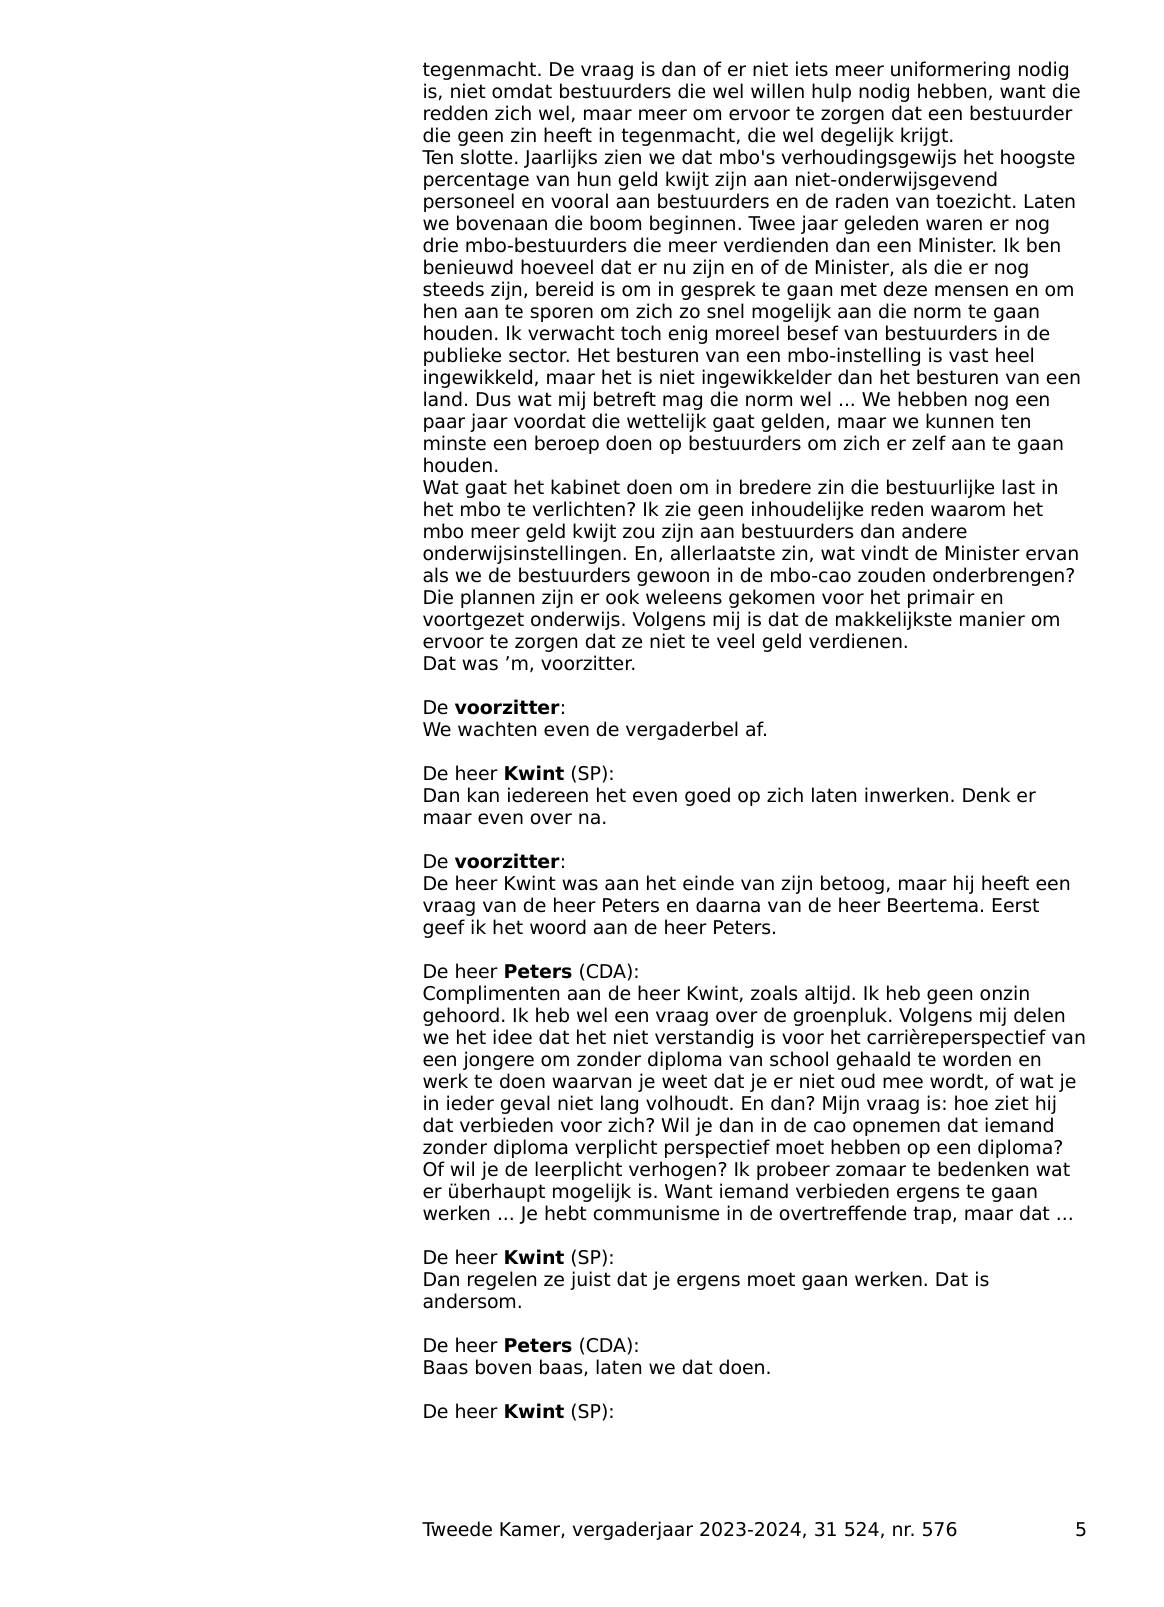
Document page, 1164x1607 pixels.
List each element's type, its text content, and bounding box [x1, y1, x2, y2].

text De heer Kwint (SP): [422, 1401, 1087, 1423]
text Dan kan iedereen het even goed op zich laten inwerken. Denk er maar even over na. [422, 785, 1087, 829]
text Complimenten aan de heer Kwint, zoals altijd. Ik heb geen onzin gehoord. Ik heb wel een vraag over de groenpluk. Volgens mij delen we het idee dat het niet verstandig is voor het carrièreperspectief van een jongere om zonder diploma van school gehaald te worden en werk te doen waarvan je weet dat je er niet oud mee wordt, of wat je in ieder geval niet lang volhoudt. En dan? Mijn vraag is: hoe ziet hij dat verbieden voor zich? Wil je dan in de cao opnemen dat iemand zonder diploma verplicht perspectief moet hebben op een diploma? Of wil je de leerplicht verhogen? Ik probeer zomaar te bedenken wat er überhaupt mogelijk is. Want iemand verbieden ergens te gaan werken ... Je hebt communisme in de overtreffende trap, maar dat ... [422, 983, 1087, 1225]
text We wachten even de vergaderbel af. [422, 719, 1087, 741]
text Wat gaat het kabinet doen om in bredere zin die bestuurlijke last in het mbo te verlichten? Ik zie geen inhoudelijke reden waarom het mbo meer geld kwijt zou zijn aan bestuurders dan andere onderwijsinstellingen. En, allerlaatste zin, wat vindt de Minister ervan als we de bestuurders gewoon in de mbo-cao zouden onderbrengen? Die plannen zijn er ook weleens gekomen voor het primair en voortgezet onderwijs. Volgens mij is dat de makkelijkste manier om ervoor te zorgen dat ze niet te veel geld verdienen. [422, 477, 1087, 652]
text De heer Kwint was aan het einde van zijn betoog, maar hij heeft een vraag van de heer Peters en daarna van de heer Beertema. Eerst geef ik het woord aan de heer Peters. [422, 873, 1087, 939]
text Baas boven baas, laten we dat doen. [422, 1357, 1087, 1379]
text tegenmacht. De vraag is dan of er niet iets meer uniformering nodig is, niet omdat bestuurders die wel willen hulp nodig hebben, want die redden zich wel, maar meer om ervoor te zorgen dat een bestuurder die geen zin heeft in tegenmacht, die wel degelijk krijgt. [422, 59, 1087, 147]
text De heer Peters (CDA): [422, 1335, 1087, 1357]
text De heer Kwint (SP): [422, 1247, 1087, 1269]
text Dan regelen ze juist dat je ergens moet gaan werken. Dat is andersom. [422, 1269, 1087, 1313]
text De heer Peters (CDA): [422, 961, 1087, 983]
text Ten slotte. Jaarlijks zien we dat mbo's verhoudingsgewijs het hoogste percentage van hun geld kwijt zijn aan niet-onderwijsgevend personeel en vooral aan bestuurders en de raden van toezicht. Laten we bovenaan die boom beginnen. Twee jaar geleden waren er nog drie mbo-bestuurders die meer verdienden dan een Minister. Ik ben benieuwd hoeveel dat er nu zijn en of de Minister, als die er nog steeds zijn, bereid is om in gesprek te gaan met deze mensen en om hen aan te sporen om zich zo snel mogelijk aan die norm te gaan houden. Ik verwacht toch enig moreel besef van bestuurders in de publieke sector. Het besturen van een mbo-instelling is vast heel ingewikkeld, maar het is niet ingewikkelder dan het besturen van een land. Dus wat mij betreft mag die norm wel ... We hebben nog een paar jaar voordat die wettelijk gaat gelden, maar we kunnen ten minste een beroep doen op bestuurders om zich er zelf aan te gaan houden. [422, 147, 1087, 477]
text De voorzitter: [422, 697, 1087, 719]
text Dat was ’m, voorzitter. [422, 652, 1087, 674]
text De heer Kwint (SP): [422, 763, 1087, 785]
text De voorzitter: [422, 851, 1087, 873]
